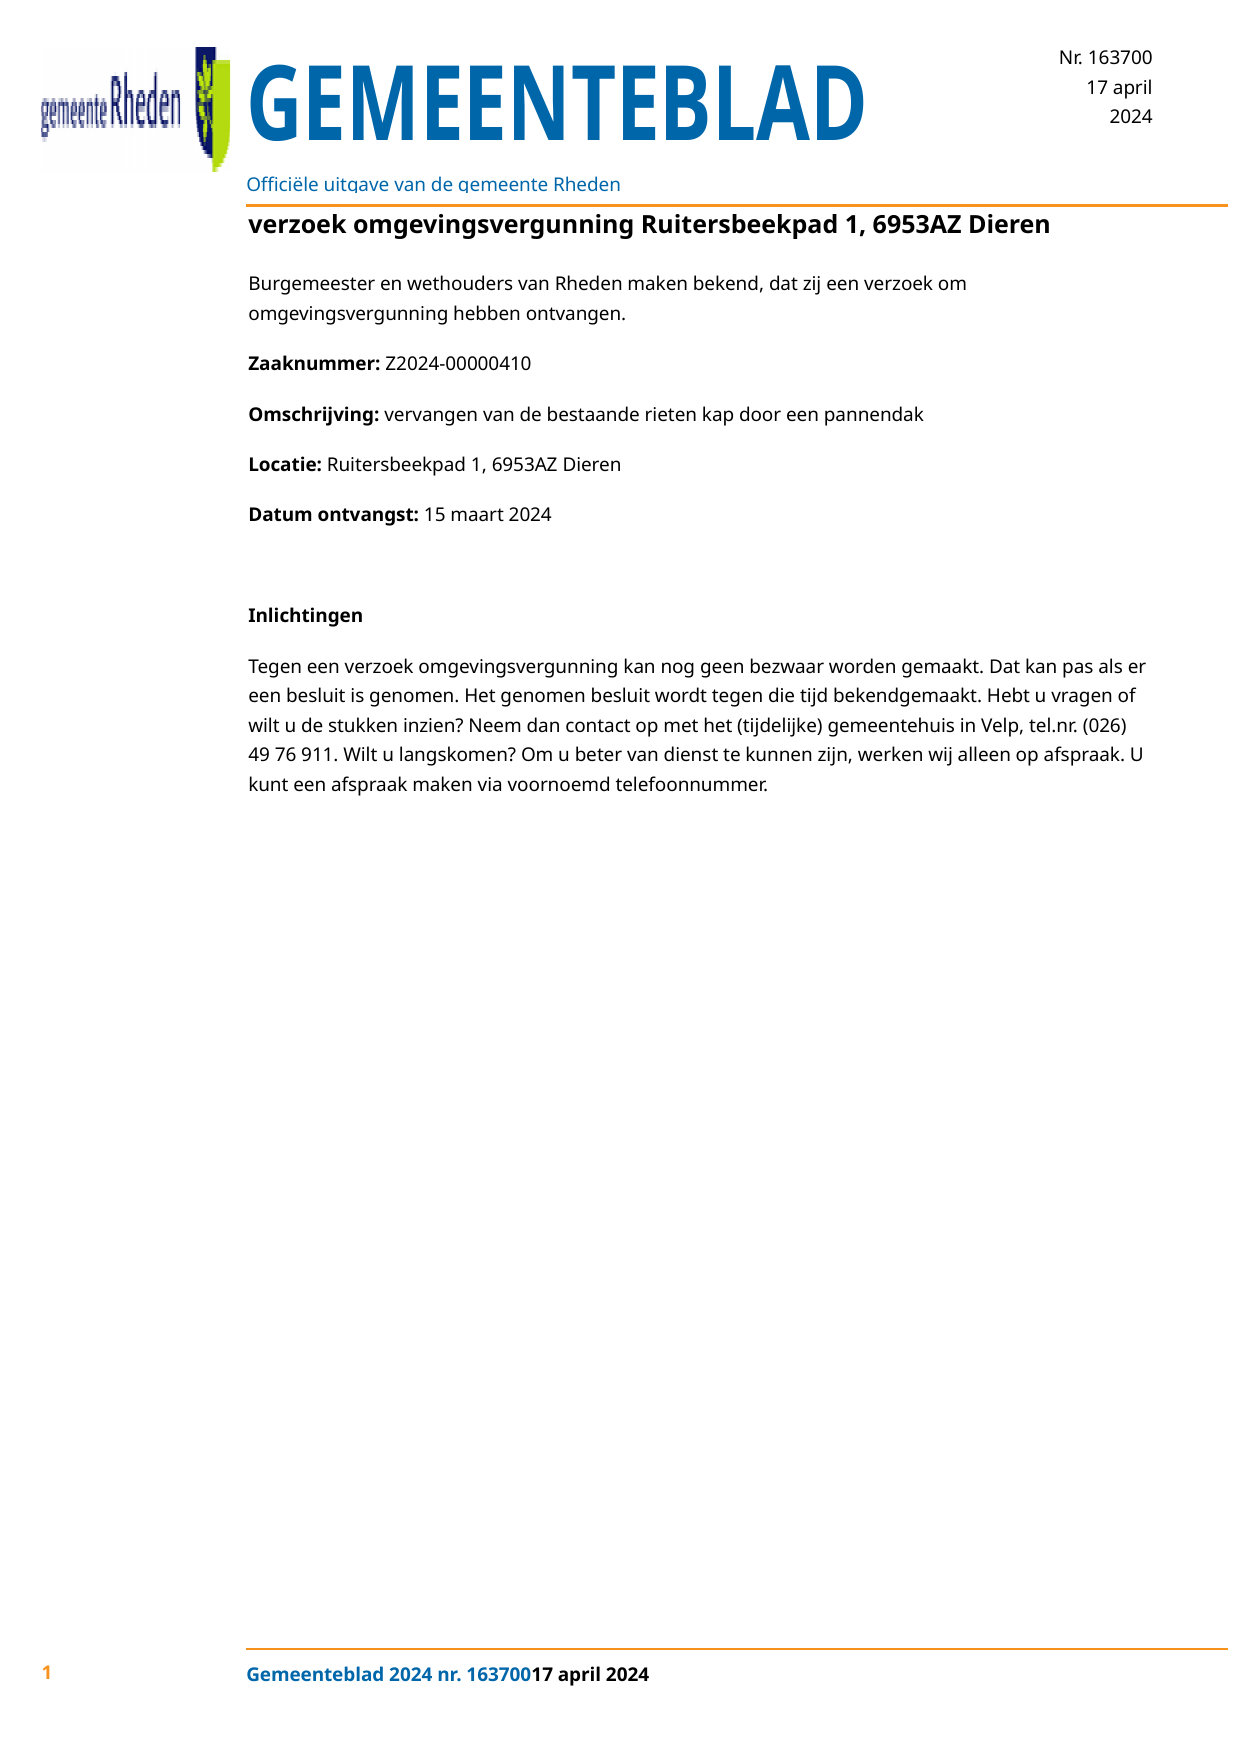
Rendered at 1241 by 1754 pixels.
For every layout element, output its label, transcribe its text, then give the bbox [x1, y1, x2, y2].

text Zaaknummer: Z2024-00000410 [248, 350, 1152, 376]
picture [41, 47, 231, 172]
text Omschrijving: vervangen van de bestaande rieten kap door een pannendak [248, 401, 1152, 426]
text verzoek omgevingsvergunning Ruitersbeekpad 1, 6953AZ Dieren [248, 207, 1152, 241]
text Locatie: Ruitersbeekpad 1, 6953AZ Dieren [248, 451, 1152, 477]
text Tegen een verzoek omgevingsvergunning kan nog geen bezwaar worden gemaakt. Dat kan pas als er een besluit is genomen. Het genomen besluit wordt tegen die tijd bekendgemaakt. Hebt u vragen of wilt u de stukken inzien? Neem dan contact op met het (tijdelijke) gemeentehuis in Velp, tel.nr. (026) 49 76 911. Wilt u langskomen? Om u beter van dienst te kunnen zijn, werken wij alleen op afspraak. U kunt een afspraak maken via voornoemd telefoonnummer. [248, 653, 1152, 797]
text Datum ontvangst: 15 maart 2024 [248, 502, 1152, 527]
text Inlichtingen [248, 602, 1152, 628]
text Burgemeester en wethouders van Rheden maken bekend, dat zij een verzoek om omgevingsvergunning hebben ontvangen. [248, 270, 1152, 326]
